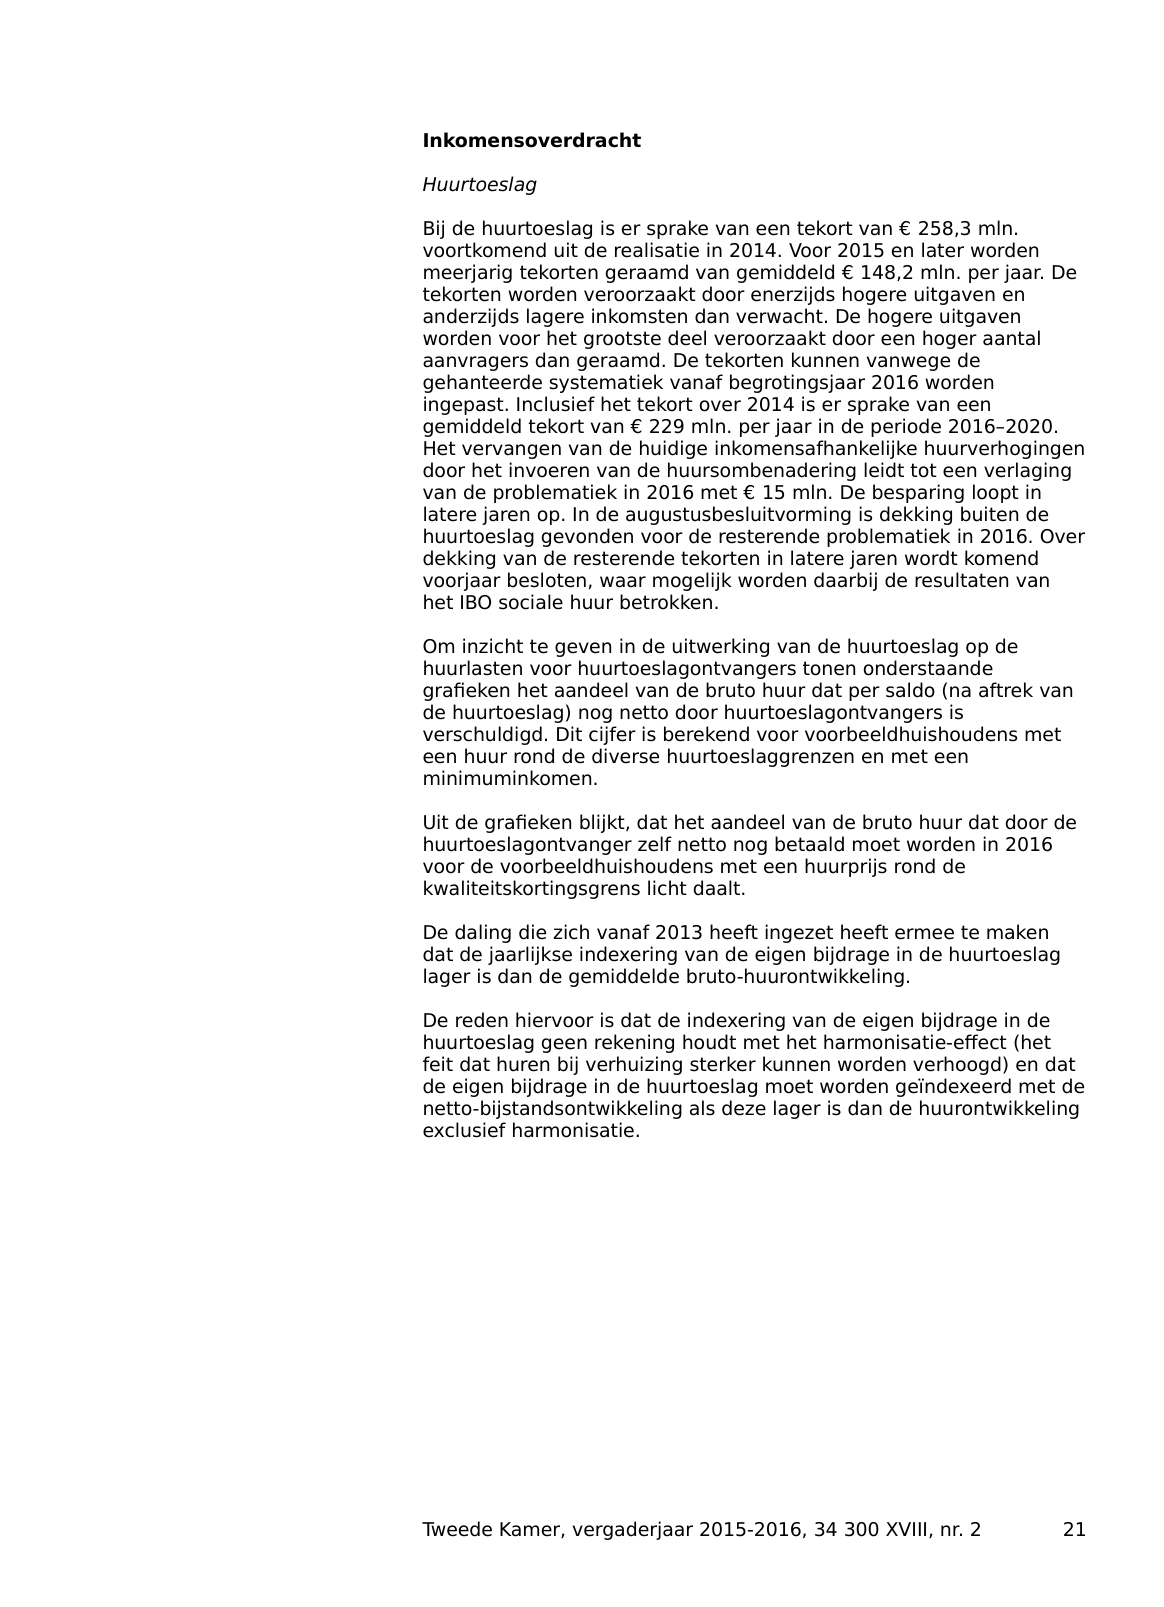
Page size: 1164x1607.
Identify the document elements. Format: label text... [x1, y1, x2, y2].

text De reden hiervoor is dat de indexering van de eigen bijdrage in de huurtoeslag geen rekening houdt met het harmonisatie-effect (het feit dat huren bij verhuizing sterker kunnen worden verhoogd) en dat de eigen bijdrage in de huurtoeslag moet worden geïndexeerd met de netto-bijstandsontwikkeling als deze lager is dan de huurontwikkeling exclusief harmonisatie. [422, 1010, 1087, 1142]
text Het vervangen van de huidige inkomensafhankelijke huurverhogingen door het invoeren van de huursombenadering leidt tot een verlaging van de problematiek in 2016 met € 15 mln. De besparing loopt in latere jaren op. In de augustusbesluitvorming is dekking buiten de huurtoeslag gevonden voor de resterende problematiek in 2016. Over dekking van de resterende tekorten in latere jaren wordt komend voorjaar besloten, waar mogelijk worden daarbij de resultaten van het IBO sociale huur betrokken. [422, 438, 1087, 614]
text De daling die zich vanaf 2013 heeft ingezet heeft ermee te maken dat de jaarlijkse indexering van de eigen bijdrage in de huurtoeslag lager is dan de gemiddelde bruto-huurontwikkeling. [422, 922, 1087, 988]
subtitle Huurtoeslag [422, 174, 1087, 196]
text Bij de huurtoeslag is er sprake van een tekort van € 258,3 mln. voortkomend uit de realisatie in 2014. Voor 2015 en later worden meerjarig tekorten geraamd van gemiddeld € 148,2 mln. per jaar. De tekorten worden veroorzaakt door enerzijds hogere uitgaven en anderzijds lagere inkomsten dan verwacht. De hogere uitgaven worden voor het grootste deel veroorzaakt door een hoger aantal aanvragers dan geraamd. De tekorten kunnen vanwege de gehanteerde systematiek vanaf begrotingsjaar 2016 worden ingepast. Inclusief het tekort over 2014 is er sprake van een gemiddeld tekort van € 229 mln. per jaar in de periode 2016–2020. [422, 218, 1087, 438]
subtitle Inkomensoverdracht [422, 130, 1087, 152]
text Uit de grafieken blijkt, dat het aandeel van de bruto huur dat door de huurtoeslagontvanger zelf netto nog betaald moet worden in 2016 voor de voorbeeldhuishoudens met een huurprijs rond de kwaliteitskortingsgrens licht daalt. [422, 812, 1087, 900]
text Om inzicht te geven in de uitwerking van de huurtoeslag op de huurlasten voor huurtoeslagontvangers tonen onderstaande grafieken het aandeel van de bruto huur dat per saldo (na aftrek van de huurtoeslag) nog netto door huurtoeslagontvangers is verschuldigd. Dit cijfer is berekend voor voorbeeldhuishoudens met een huur rond de diverse huurtoeslaggrenzen en met een minimuminkomen. [422, 636, 1087, 790]
